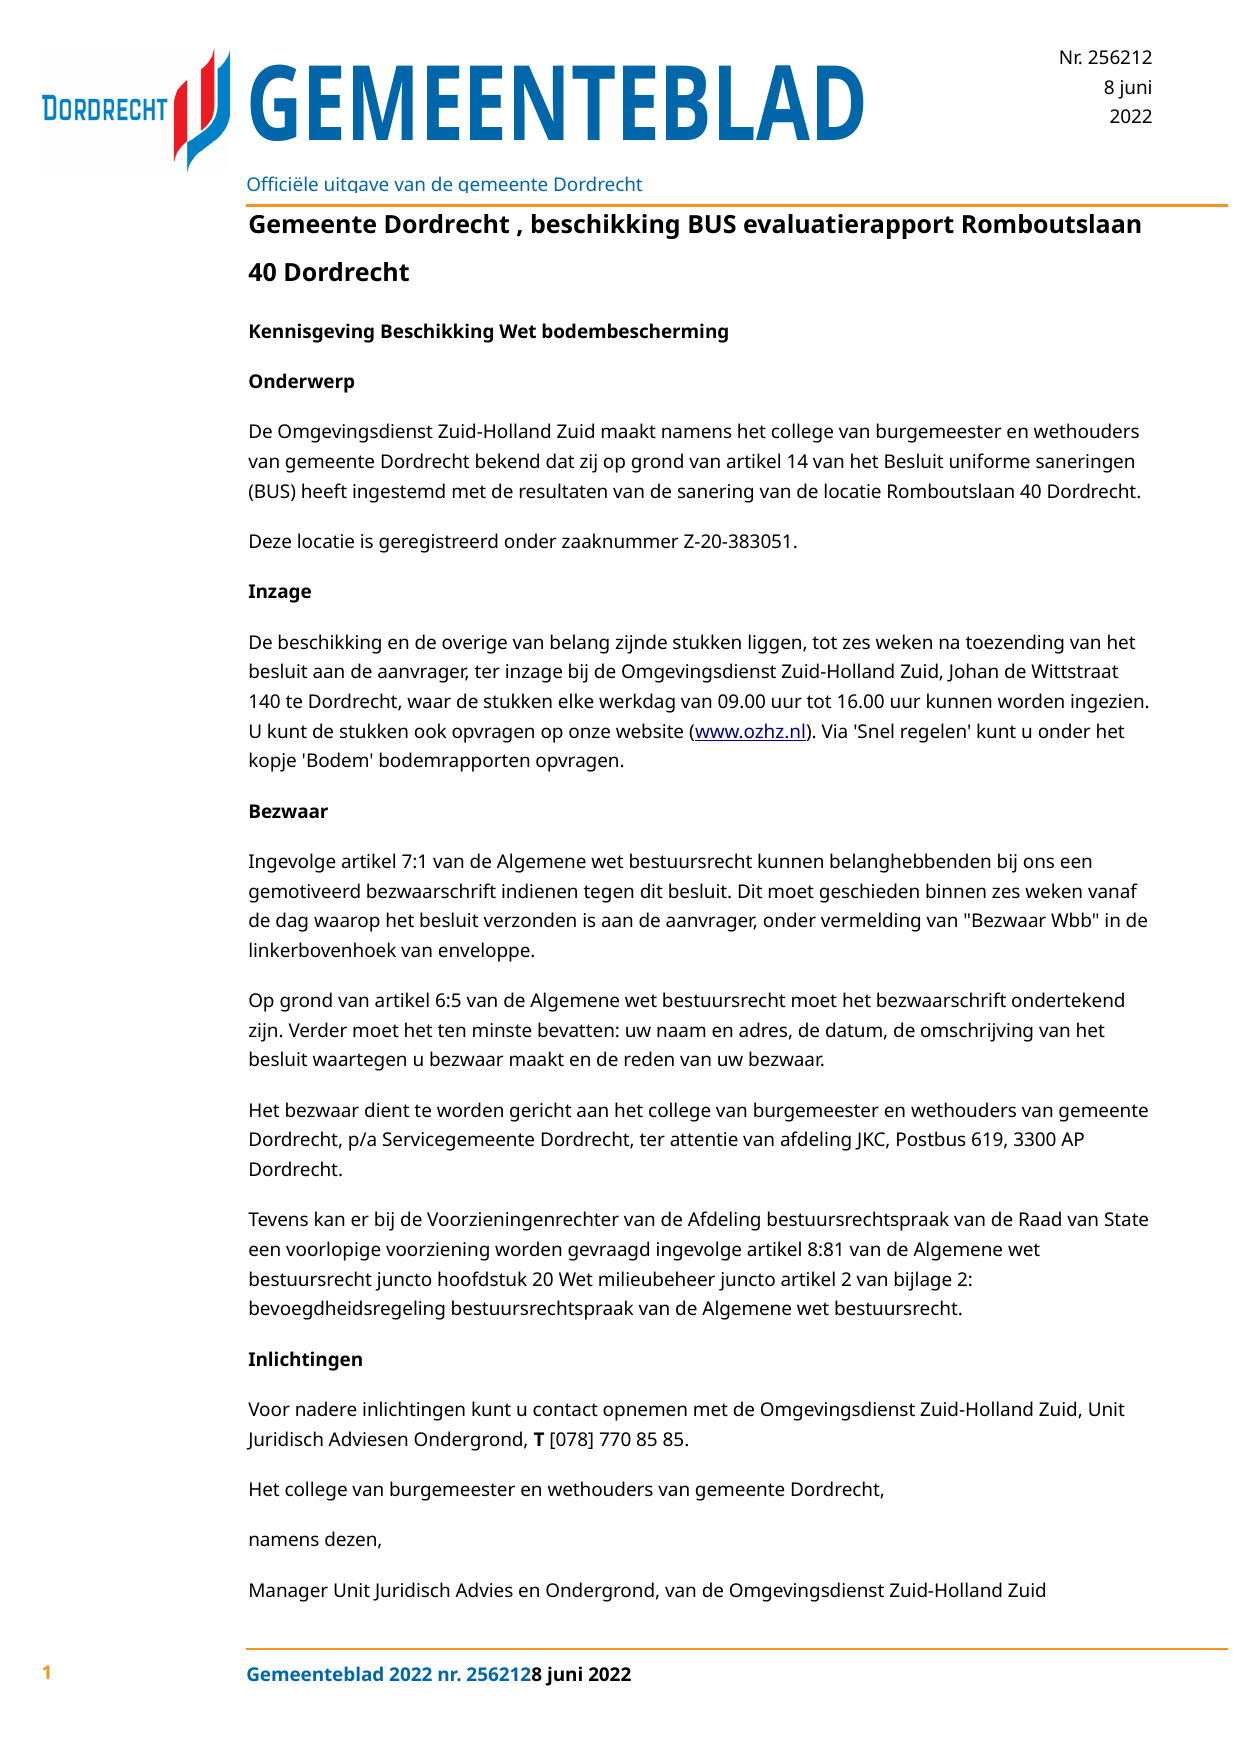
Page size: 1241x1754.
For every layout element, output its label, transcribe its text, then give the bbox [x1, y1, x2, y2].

text Deze locatie is geregistreerd onder zaaknummer Z-20-383051. [248, 528, 1152, 554]
text Inzage [248, 579, 1152, 604]
text Op grond van artikel 6:5 van de Algemene wet bestuursrecht moet het bezwaarschrift ondertekend zijn. Verder moet het ten minste bevatten: uw naam en adres, de datum, de omschrijving van het besluit waartegen u bezwaar maakt en de reden van uw bezwaar. [248, 987, 1152, 1072]
picture [41, 47, 231, 172]
text Kennisgeving Beschikking Wet bodembescherming [248, 318, 1152, 344]
text Tevens kan er bij de Voorzieningenrechter van de Afdeling bestuursrechtspraak van de Raad van State een voorlopige voorziening worden gevraagd ingevolge artikel 8:81 van de Algemene wet bestuursrecht juncto hoofdstuk 20 Wet milieubeheer juncto artikel 2 van bijlage 2: bevoegdheidsregeling bestuursrechtspraak van de Algemene wet bestuursrecht. [248, 1207, 1152, 1321]
text Ingevolge artikel 7:1 van de Algemene wet bestuursrecht kunnen belanghebbenden bij ons een gemotiveerd bezwaarschrift indienen tegen dit besluit. Dit moet geschieden binnen zes weken vanaf de dag waarop het besluit verzonden is aan de aanvrager, onder vermelding van "Bezwaar Wbb" in de linkerbovenhoek van enveloppe. [248, 848, 1152, 963]
text De Omgevingsdienst Zuid-Holland Zuid maakt namens het college van burgemeester en wethouders van gemeente Dordrecht bekend dat zij op grond van artikel 14 van het Besluit uniforme saneringen (BUS) heeft ingestemd met de resultaten van de sanering van de locatie Romboutslaan 40 Dordrecht. [248, 419, 1152, 504]
text De beschikking en de overige van belang zijnde stukken liggen, tot zes weken na toezending van het besluit aan de aanvrager, ter inzage bij de Omgevingsdienst Zuid-Holland Zuid, Johan de Wittstraat 140 te Dordrecht, waar de stukken elke werkdag van 09.00 uur tot 16.00 uur kunnen worden ingezien. U kunt de stukken ook opvragen op onze website (www.ozhz.nl). Via 'Snel regelen' kunt u onder het kopje 'Bodem' bodemrapporten opvragen. [248, 629, 1152, 773]
text Gemeente Dordrecht , beschikking BUS evaluatierapport Romboutslaan 40 Dordrecht [248, 207, 1152, 288]
text Manager Unit Juridisch Advies en Ondergrond, van de Omgevingsdienst Zuid-Holland Zuid [248, 1577, 1152, 1603]
text Onderwerp [248, 368, 1152, 394]
text Het college van burgemeester en wethouders van gemeente Dordrecht, [248, 1476, 1152, 1502]
text Bezwaar [248, 798, 1152, 824]
text Inlichtingen [248, 1346, 1152, 1372]
text Voor nadere inlichtingen kunt u contact opnemen met de Omgevingsdienst Zuid-Holland Zuid, Unit Juridisch Adviesen Ondergrond, T [078] 770 85 85. [248, 1396, 1152, 1452]
text Het bezwaar dient te worden gericht aan het college van burgemeester en wethouders van gemeente Dordrecht, p/a Servicegemeente Dordrecht, ter attentie van afdeling JKC, Postbus 619, 3300 AP Dordrecht. [248, 1097, 1152, 1182]
text namens dezen, [248, 1527, 1152, 1552]
